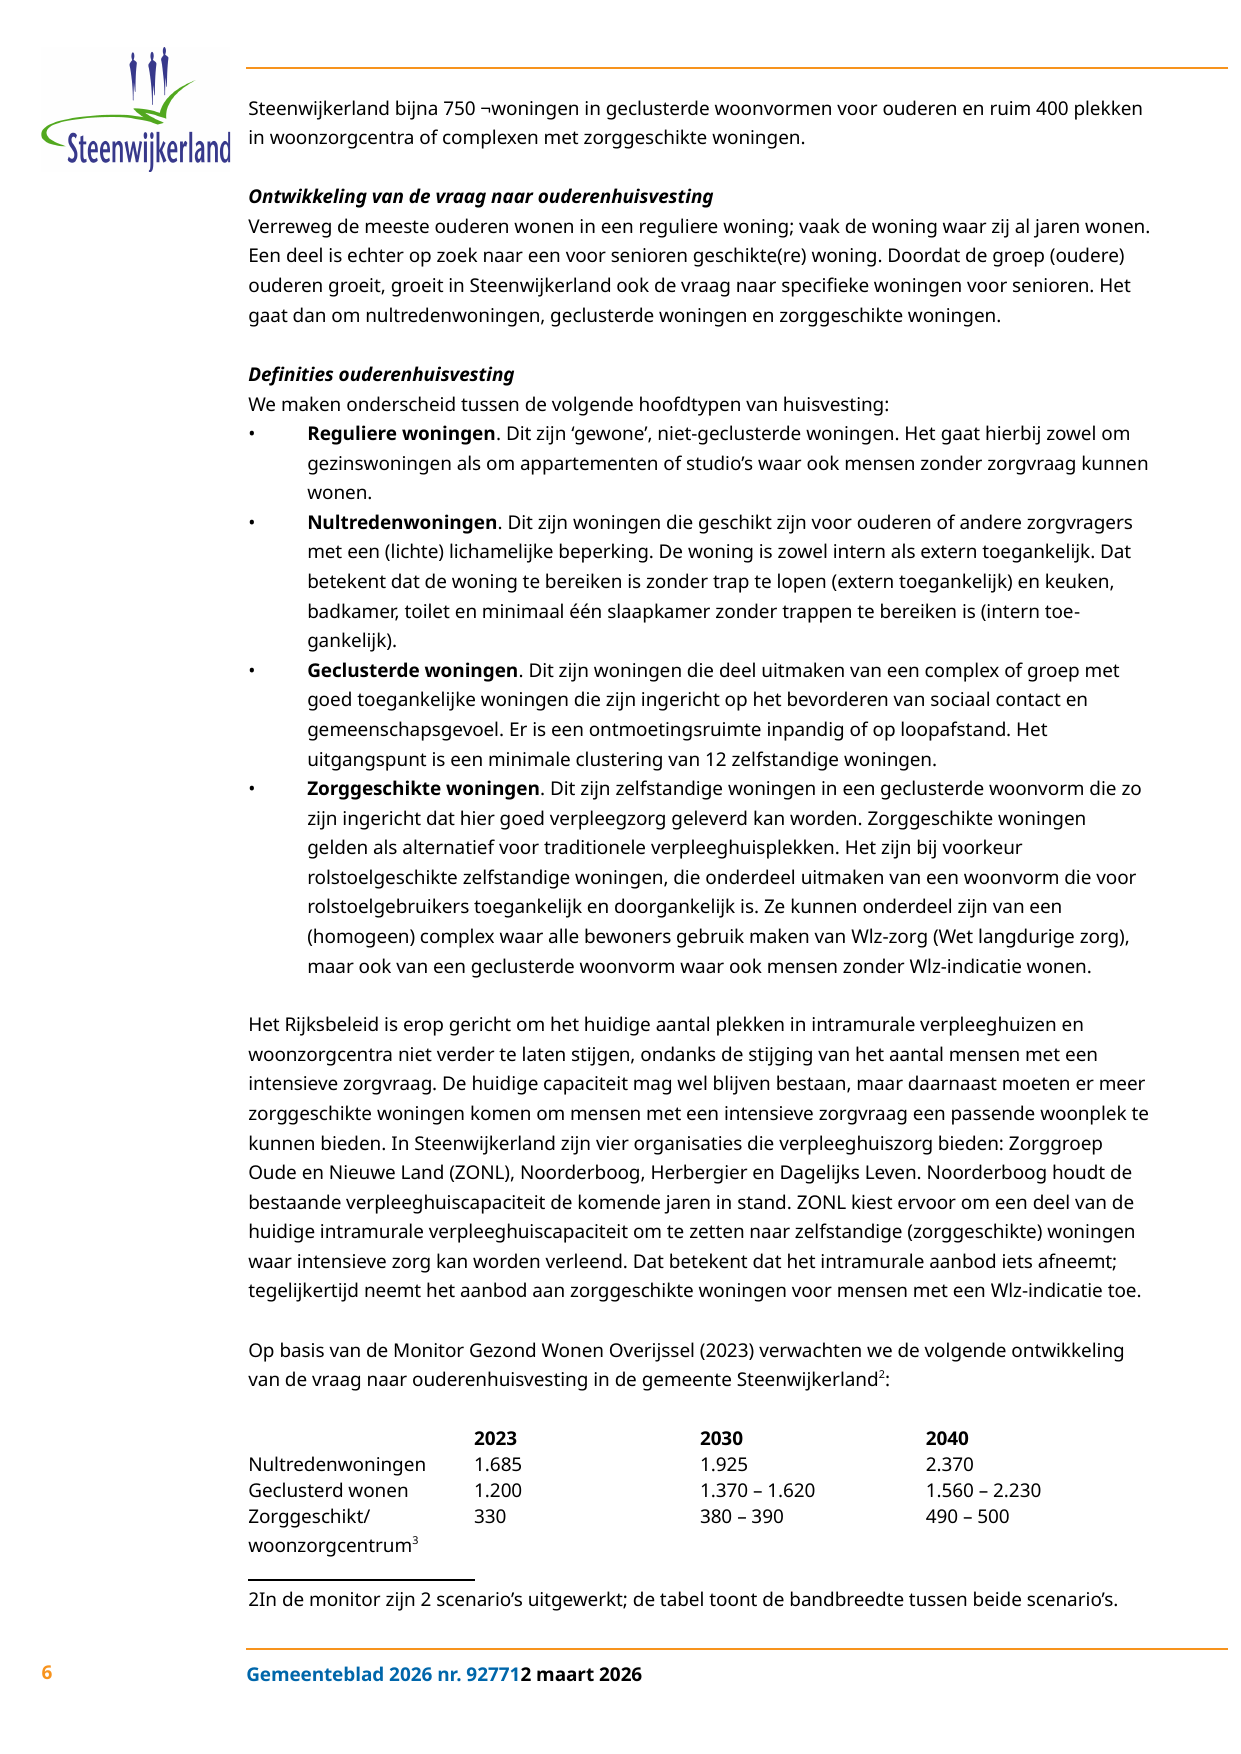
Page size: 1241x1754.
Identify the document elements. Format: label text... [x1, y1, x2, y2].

table_cell Zorggeschikt/woonzorgcentrum [248, 1503, 474, 1558]
text Op basis van de Monitor Gezond Wonen Overijssel (2023) verwachten we de volgende ontwikkeling van de vraag naar ouderenhuisvesting in de gemeente Steenwijkerland: [248, 1337, 1152, 1392]
table_header [248, 1426, 474, 1451]
text In de monitor zijn 2 scenario’s uitgewerkt; de tabel toont de bandbreedte tussen beide scenario’s. [248, 1586, 1152, 1612]
table_cell 1.925 [700, 1451, 926, 1477]
table_cell 1.560 – 2.230 [926, 1477, 1152, 1503]
table_cell 2.370 [926, 1451, 1152, 1477]
table_cell Nultredenwoningen [248, 1451, 474, 1477]
table_header 2023 [474, 1426, 700, 1451]
table_cell 1.370 – 1.620 [700, 1477, 926, 1503]
table_cell 490 – 500 [926, 1503, 1152, 1558]
table_header Definities ouderenhuisvesting We maken onderscheid tussen de volgende hoofdtypen van huisvesting: Reguliere woningen. Dit zijn ‘gewone’, niet-geclusterde woningen. Het gaat hierbij zowel om gezinswoningen als om appartementen of studio’s waar ook mensen zonder zorgvraag kunnen wonen. Nultredenwoningen. Dit zijn woningen die geschikt zijn voor ouderen of andere zorgvragers met een (lichte) lichamelijke beperking. De woning is zowel intern als extern toegankelijk. Dat betekent dat de woning te bereiken is zonder trap te lopen (extern toegankelijk) en keuken, badkamer, toilet en minimaal één slaapkamer zonder trappen te bereiken is (intern toe­gankelijk). Geclusterde woningen. Dit zijn woningen die deel uitmaken van een complex of groep met goed toegankelijke woningen die zijn ingericht op het bevorderen van sociaal contact en gemeenschapsgevoel. Er is een ontmoetingsruimte inpandig of op loopafstand. Het uitgangspunt is een minimale clustering van 12 zelfstandige woningen. Zorggeschikte woningen. Dit zijn zelfstandige woningen in een geclusterde woonvorm die zo zijn ingericht dat hier goed verpleegzorg geleverd kan worden. Zorggeschikte woningen gelden als alternatief voor traditionele verpleeghuisplekken. Het zijn bij voorkeur rolstoelgeschikte zelfstandige woningen, die onderdeel uitmaken van een woonvorm die voor rolstoelgebruikers toegankelijk en doorgankelijk is. Ze kunnen onderdeel zijn van een (homogeen) complex waar alle bewoners gebruik maken van Wlz-zorg (Wet langdurige zorg), maar ook van een geclusterde woon­vorm waar ook mensen zonder Wlz-indicatie wonen. [248, 361, 1152, 978]
table_cell 1.200 [474, 1477, 700, 1503]
text Het Rijksbeleid is erop gericht om het huidige aantal plekken in intramurale verpleeghuizen en woonzorgcentra niet verder te laten stijgen, ondanks de stijging van het aantal mensen met een intensieve zorgvraag. De huidige capaciteit mag wel blijven bestaan, maar daarnaast moeten er meer zorggeschikte woningen komen om mensen met een intensieve zorgvraag een passende woonplek te kunnen bieden. In Steenwijkerland zijn vier organisaties die verpleeghuiszorg bieden: Zorggroep Oude en Nieuwe Land (ZONL), Noorderboog, Herbergier en Dagelijks Leven. Noorderboog houdt de bestaande verpleeghuiscapaciteit de komende jaren in stand. ZONL kiest ervoor om een deel van de huidige intramurale verpleeghuiscapaciteit om te zetten naar zelfstandige (zorggeschikte) woningen waar intensieve zorg kan worden verleend. Dat betekent dat het intramurale aanbod iets afneemt; tegelijkertijd neemt het aanbod aan zorggeschikte woningen voor mensen met een Wlz-indicatie toe. [248, 1011, 1152, 1303]
table_cell 330 [474, 1503, 700, 1558]
text Steenwijkerland bijna 750 ¬woningen in geclusterde woonvormen voor ouderen en ruim 400 plekken in woonzorgcentra of complexen met zorggeschikte woningen. [248, 95, 1152, 150]
table_header 2040 [926, 1426, 1152, 1451]
text Verreweg de meeste ouderen wonen in een reguliere woning; vaak de woning waar zij al jaren wonen. Een deel is echter op zoek naar een voor senioren geschikte(re) woning. Doordat de groep (oudere) ouderen groeit, groeit in Steenwijkerland ook de vraag naar specifieke woningen voor senioren. Het gaat dan om nultredenwoningen, geclusterde woningen en zorggeschikte woningen. [248, 213, 1152, 328]
table_header 2030 [700, 1426, 926, 1451]
table_cell Geclusterd wonen [248, 1477, 474, 1503]
table_cell 1.685 [474, 1451, 700, 1477]
picture [41, 47, 231, 172]
table_cell 380 – 390 [700, 1503, 926, 1558]
text Ontwikkeling van de vraag naar ouderenhuisvesting [248, 183, 1152, 209]
